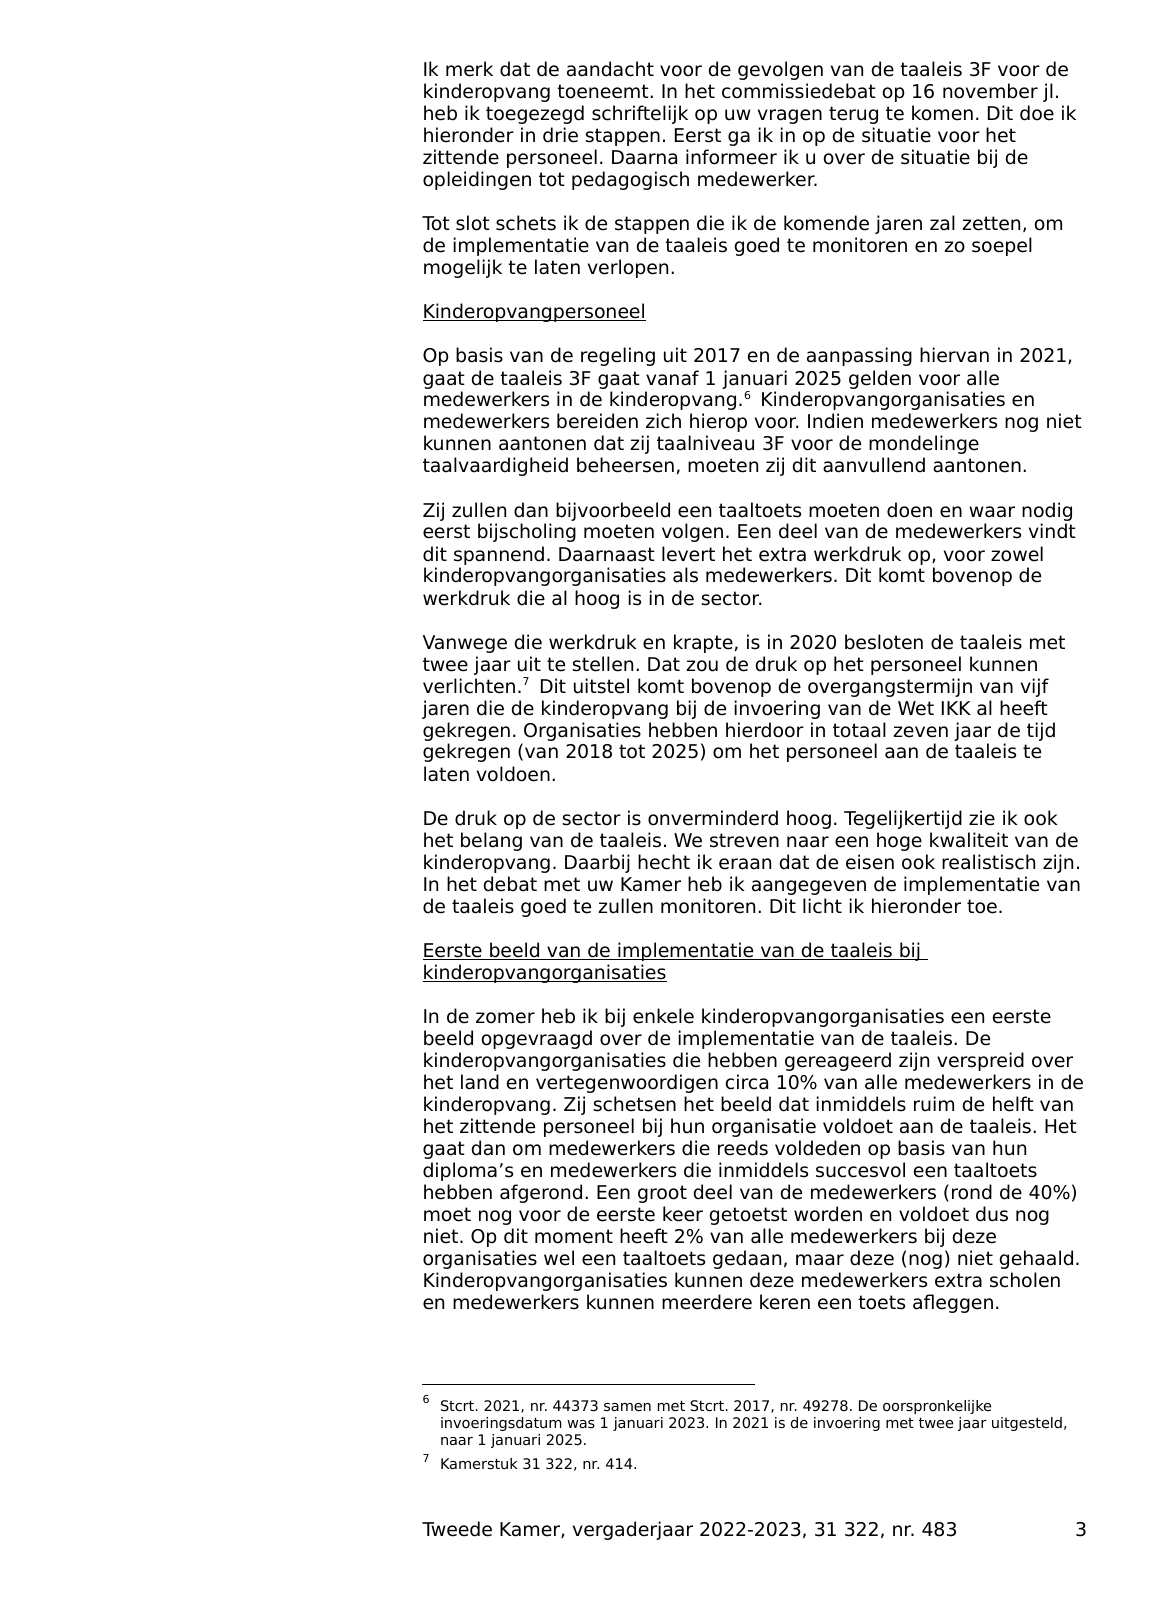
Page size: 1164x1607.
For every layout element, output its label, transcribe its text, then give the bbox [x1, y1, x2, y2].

text Kamerstuk 31 322, nr. 414. [422, 1452, 1087, 1474]
subtitle Eerste beeld van de implementatie van de taaleis bij kinderopvangorganisaties [422, 940, 1087, 984]
text Ik merk dat de aandacht voor de gevolgen van de taaleis 3F voor de kinderopvang toeneemt. In het commissiedebat op 16 november jl. heb ik toegezegd schriftelijk op uw vragen terug te komen. Dit doe ik hieronder in drie stappen. Eerst ga ik in op de situatie voor het zittende personeel. Daarna informeer ik u over de situatie bij de opleidingen tot pedagogisch medewerker. [422, 59, 1087, 191]
text Zij zullen dan bijvoorbeeld een taaltoets moeten doen en waar nodig eerst bijscholing moeten volgen. Een deel van de medewerkers vindt dit spannend. Daarnaast levert het extra werkdruk op, voor zowel kinderopvangorganisaties als medewerkers. Dit komt bovenop de werkdruk die al hoog is in de sector. [422, 499, 1087, 609]
text In de zomer heb ik bij enkele kinderopvangorganisaties een eerste beeld opgevraagd over de implementatie van de taaleis. De kinderopvangorganisaties die hebben gereageerd zijn verspreid over het land en vertegenwoordigen circa 10% van alle medewerkers in de kinderopvang. Zij schetsen het beeld dat inmiddels ruim de helft van het zittende personeel bij hun organisatie voldoet aan de taaleis. Het gaat dan om medewerkers die reeds voldeden op basis van hun diploma’s en medewerkers die inmiddels succesvol een taaltoets hebben afgerond. Een groot deel van de medewerkers (rond de 40%) moet nog voor de eerste keer getoetst worden en voldoet dus nog niet. Op dit moment heeft 2% van alle medewerkers bij deze organisaties wel een taaltoets gedaan, maar deze (nog) niet gehaald. Kinderopvangorganisaties kunnen deze medewerkers extra scholen en medewerkers kunnen meerdere keren een toets afleggen. [422, 1006, 1087, 1313]
text Tot slot schets ik de stappen die ik de komende jaren zal zetten, om de implementatie van de taaleis goed te monitoren en zo soepel mogelijk te laten verlopen. [422, 213, 1087, 279]
text Stcrt. 2021, nr. 44373 samen met Stcrt. 2017, nr. 49278. De oorspronkelijke invoeringsdatum was 1 januari 2023. In 2021 is de invoering met twee jaar uitgesteld, naar 1 januari 2025. [422, 1393, 1087, 1449]
subtitle Kinderopvangpersoneel [422, 301, 1087, 323]
text Vanwege die werkdruk en krapte, is in 2020 besloten de taaleis met twee jaar uit te stellen. Dat zou de druk op het personeel kunnen verlichten. Dit uitstel komt bovenop de overgangstermijn van vijf jaren die de kinderopvang bij de invoering van de Wet IKK al heeft gekregen. Organisaties hebben hierdoor in totaal zeven jaar de tijd gekregen (van 2018 tot 2025) om het personeel aan de taaleis te laten voldoen. [422, 632, 1087, 785]
text Op basis van de regeling uit 2017 en de aanpassing hiervan in 2021, gaat de taaleis 3F gaat vanaf 1 januari 2025 gelden voor alle medewerkers in de kinderopvang. Kinderopvangorganisaties en medewerkers bereiden zich hierop voor. Indien medewerkers nog niet kunnen aantonen dat zij taalniveau 3F voor de mondelinge taalvaardigheid beheersen, moeten zij dit aanvullend aantonen. [422, 345, 1087, 477]
text De druk op de sector is onverminderd hoog. Tegelijkertijd zie ik ook het belang van de taaleis. We streven naar een hoge kwaliteit van de kinderopvang. Daarbij hecht ik eraan dat de eisen ook realistisch zijn. In het debat met uw Kamer heb ik aangegeven de implementatie van de taaleis goed te zullen monitoren. Dit licht ik hieronder toe. [422, 808, 1087, 917]
